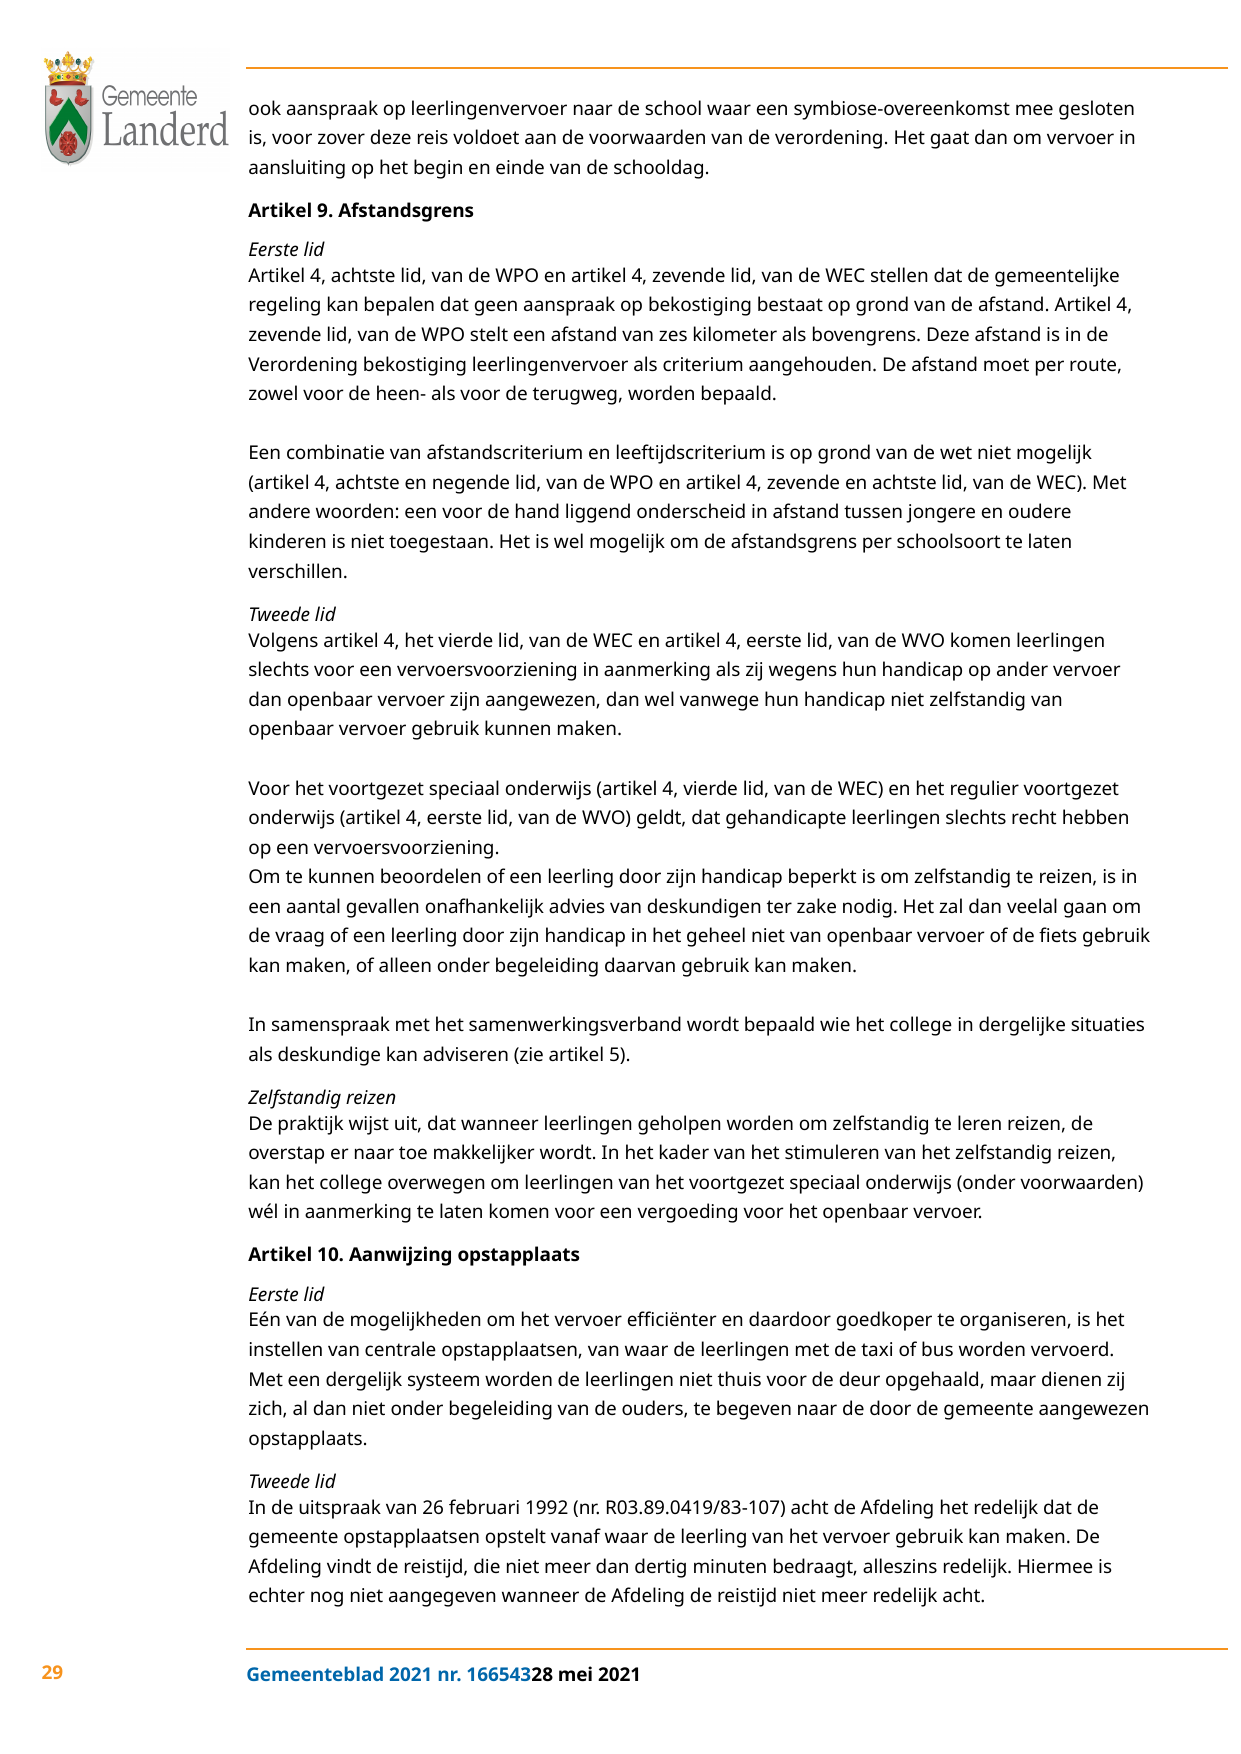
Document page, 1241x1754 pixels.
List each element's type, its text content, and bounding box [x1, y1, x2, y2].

picture [41, 47, 231, 172]
text ook aanspraak op leerlingenvervoer naar de school waar een symbiose-overeenkomst mee gesloten is, voor zover deze reis voldoet aan de voorwaarden van de verordening. Het gaat dan om vervoer in aansluiting op het begin en einde van de schooldag. [248, 95, 1152, 180]
text Eén van de mogelijkheden om het vervoer efficiënter en daardoor goedkoper te organiseren, is het instellen van centrale opstapplaatsen, van waar de leerlingen met de taxi of bus worden vervoerd. Met een dergelijk systeem worden de leerlingen niet thuis voor de deur opgehaald, maar dienen zij zich, al dan niet onder begeleiding van de ouders, te begeven naar de door de gemeente aangewezen opstapplaats. [248, 1307, 1152, 1451]
text De praktijk wijst uit, dat wanneer leerlingen geholpen worden om zelfstandig te leren reizen, de overstap er naar toe makkelijker wordt. In het kader van het stimuleren van het zelfstandig reizen, kan het college overwegen om leerlingen van het voortgezet speciaal onderwijs (onder voorwaarden) wél in aanmerking te laten komen voor een vergoeding voor het openbaar vervoer. [248, 1110, 1152, 1224]
text Artikel 9. Afstandsgrens [248, 197, 1152, 223]
text Tweede lid [248, 1468, 1152, 1494]
text Eerste lid [248, 1281, 1152, 1307]
text Tweede lid [248, 601, 1152, 627]
text Een combinatie van afstandscriterium en leeftijdscriterium is op grond van de wet niet mogelijk (artikel 4, achtste en negende lid, van de WPO en artikel 4, zevende en achtste lid, van de WEC). Met andere woorden: een voor de hand liggend onderscheid in afstand tussen jongere en oudere kinderen is niet toegestaan. Het is wel mogelijk om de afstandsgrens per schoolsoort te laten verschillen. [248, 439, 1152, 584]
text In samenspraak met het samenwerkingsverband wordt bepaald wie het college in dergelijke situaties als deskundige kan adviseren (zie artikel 5). [248, 1011, 1152, 1067]
text Eerste lid [248, 236, 1152, 262]
text Zelfstandig reizen [248, 1084, 1152, 1110]
text Voor het voortgezet speciaal onderwijs (artikel 4, vierde lid, van de WEC) en het regulier voortgezet onderwijs (artikel 4, eerste lid, van de WVO) geldt, dat gehandicapte leerlingen slechts recht hebben op een vervoersvoorziening. [248, 775, 1152, 859]
text Volgens artikel 4, het vierde lid, van de WEC en artikel 4, eerste lid, van de WVO komen leerlingen slechts voor een vervoersvoorziening in aanmerking als zij wegens hun handicap op ander vervoer dan openbaar vervoer zijn aangewezen, dan wel vanwege hun handicap niet zelfstandig van openbaar vervoer gebruik kunnen maken. [248, 627, 1152, 741]
text Artikel 10. Aanwijzing opstapplaats [248, 1242, 1152, 1267]
text Om te kunnen beoordelen of een leerling door zijn handicap beperkt is om zelfstandig te reizen, is in een aantal gevallen onafhankelijk advies van deskundigen ter zake nodig. Het zal dan veelal gaan om de vraag of een leerling door zijn handicap in het geheel niet van openbaar vervoer of de fiets gebruik kan maken, of alleen onder begeleiding daarvan gebruik kan maken. [248, 863, 1152, 978]
text Artikel 4, achtste lid, van de WPO en artikel 4, zevende lid, van de WEC stellen dat de gemeentelijke regeling kan bepalen dat geen aanspraak op bekostiging bestaat op grond van de afstand. Artikel 4, zevende lid, van de WPO stelt een afstand van zes kilometer als bovengrens. Deze afstand is in de Verordening bekostiging leerlingenvervoer als criterium aangehouden. De afstand moet per route, zowel voor de heen- als voor de terugweg, worden bepaald. [248, 262, 1152, 406]
text In de uitspraak van 26 februari 1992 (nr. R03.89.0419/83-107) acht de Afdeling het redelijk dat de gemeente opstapplaatsen opstelt vanaf waar de leerling van het vervoer gebruik kan maken. De Afdeling vindt de reistijd, die niet meer dan dertig minuten bedraagt, alleszins redelijk. Hiermee is echter nog niet aangegeven wanneer de Afdeling de reistijd niet meer redelijk acht. [248, 1494, 1152, 1608]
